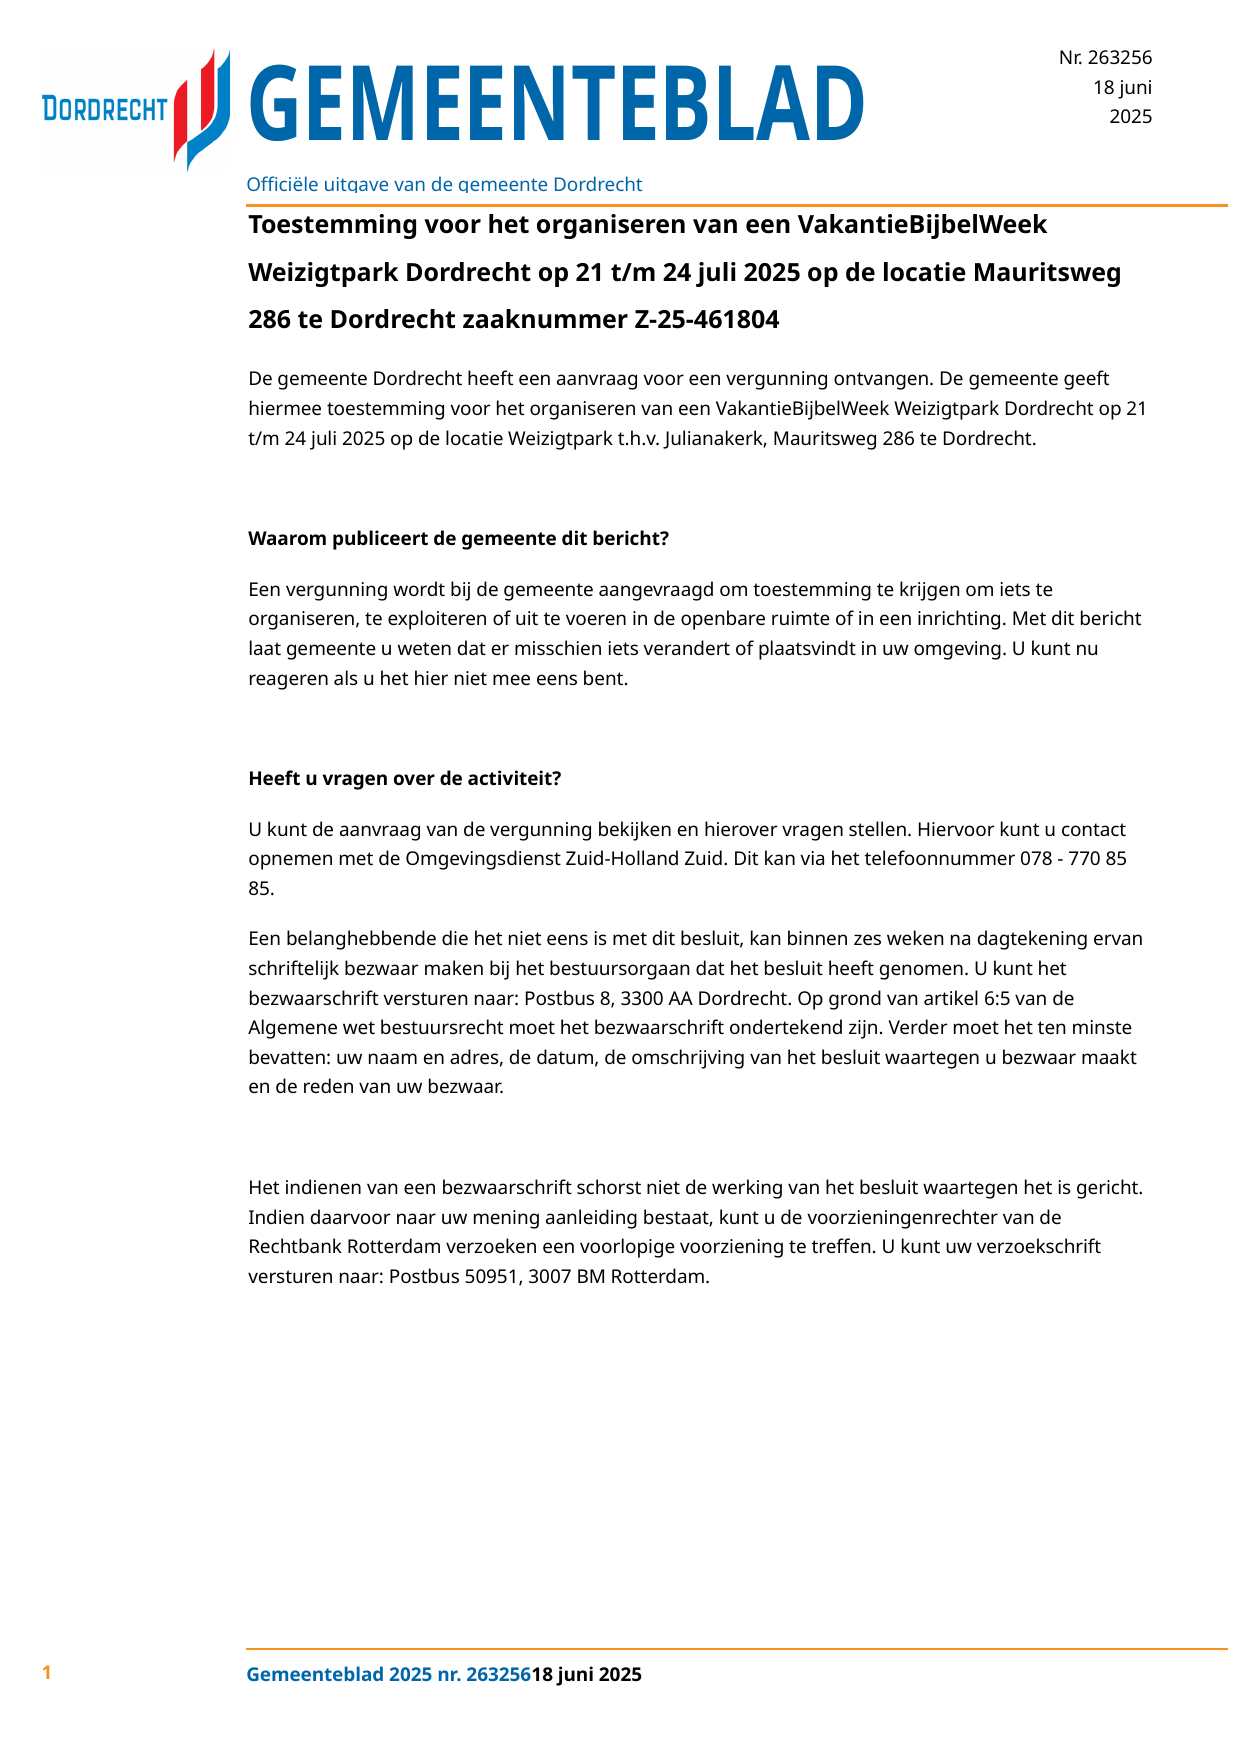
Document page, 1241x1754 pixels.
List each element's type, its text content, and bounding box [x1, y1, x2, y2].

text U kunt de aanvraag van de vergunning bekijken en hierover vragen stellen. Hiervoor kunt u contact opnemen met de Omgevingsdienst Zuid-Holland Zuid. Dit kan via het telefoonnummer 078 - 770 85 85. [248, 816, 1152, 901]
text Een belanghebbende die het niet eens is met dit besluit, kan binnen zes weken na dagtekening ervan schriftelijk bezwaar maken bij het bestuursorgaan dat het besluit heeft genomen. U kunt het bezwaarschrift versturen naar: Postbus 8, 3300 AA Dordrecht. Op grond van artikel 6:5 van de Algemene wet bestuursrecht moet het bezwaarschrift ondertekend zijn. Verder moet het ten minste bevatten: uw naam en adres, de datum, de omschrijving van het besluit waartegen u bezwaar maakt en de reden van uw bezwaar. [248, 926, 1152, 1099]
text Waarom publiceert de gemeente dit bericht? [248, 526, 1152, 551]
text Toestemming voor het organiseren van een VakantieBijbelWeek Weizigtpark Dordrecht op 21 t/m 24 juli 2025 op de locatie Mauritsweg 286 te Dordrecht zaaknummer Z-25-461804 [248, 207, 1152, 336]
text Heeft u vragen over de activiteit? [248, 766, 1152, 791]
text Een vergunning wordt bij de gemeente aangevraagd om toestemming te krijgen om iets te organiseren, te exploiteren of uit te voeren in de openbare ruimte of in een inrichting. Met dit bericht laat gemeente u weten dat er misschien iets verandert of plaatsvindt in uw omgeving. U kunt nu reageren als u het hier niet mee eens bent. [248, 576, 1152, 690]
text Het indienen van een bezwaarschrift schorst niet de werking van het besluit waartegen het is gericht. Indien daarvoor naar uw mening aanleiding bestaat, kunt u de voorzieningenrechter van de Rechtbank Rotterdam verzoeken een voorlopige voorziening te treffen. U kunt uw verzoekschrift versturen naar: Postbus 50951, 3007 BM Rotterdam. [248, 1174, 1152, 1289]
text De gemeente Dordrecht heeft een aanvraag voor een vergunning ontvangen. De gemeente geeft hiermee toestemming voor het organiseren van een VakantieBijbelWeek Weizigtpark Dordrecht op 21 t/m 24 juli 2025 op de locatie Weizigtpark t.h.v. Julianakerk, Mauritsweg 286 te Dordrecht. [248, 366, 1152, 450]
picture [41, 47, 231, 172]
